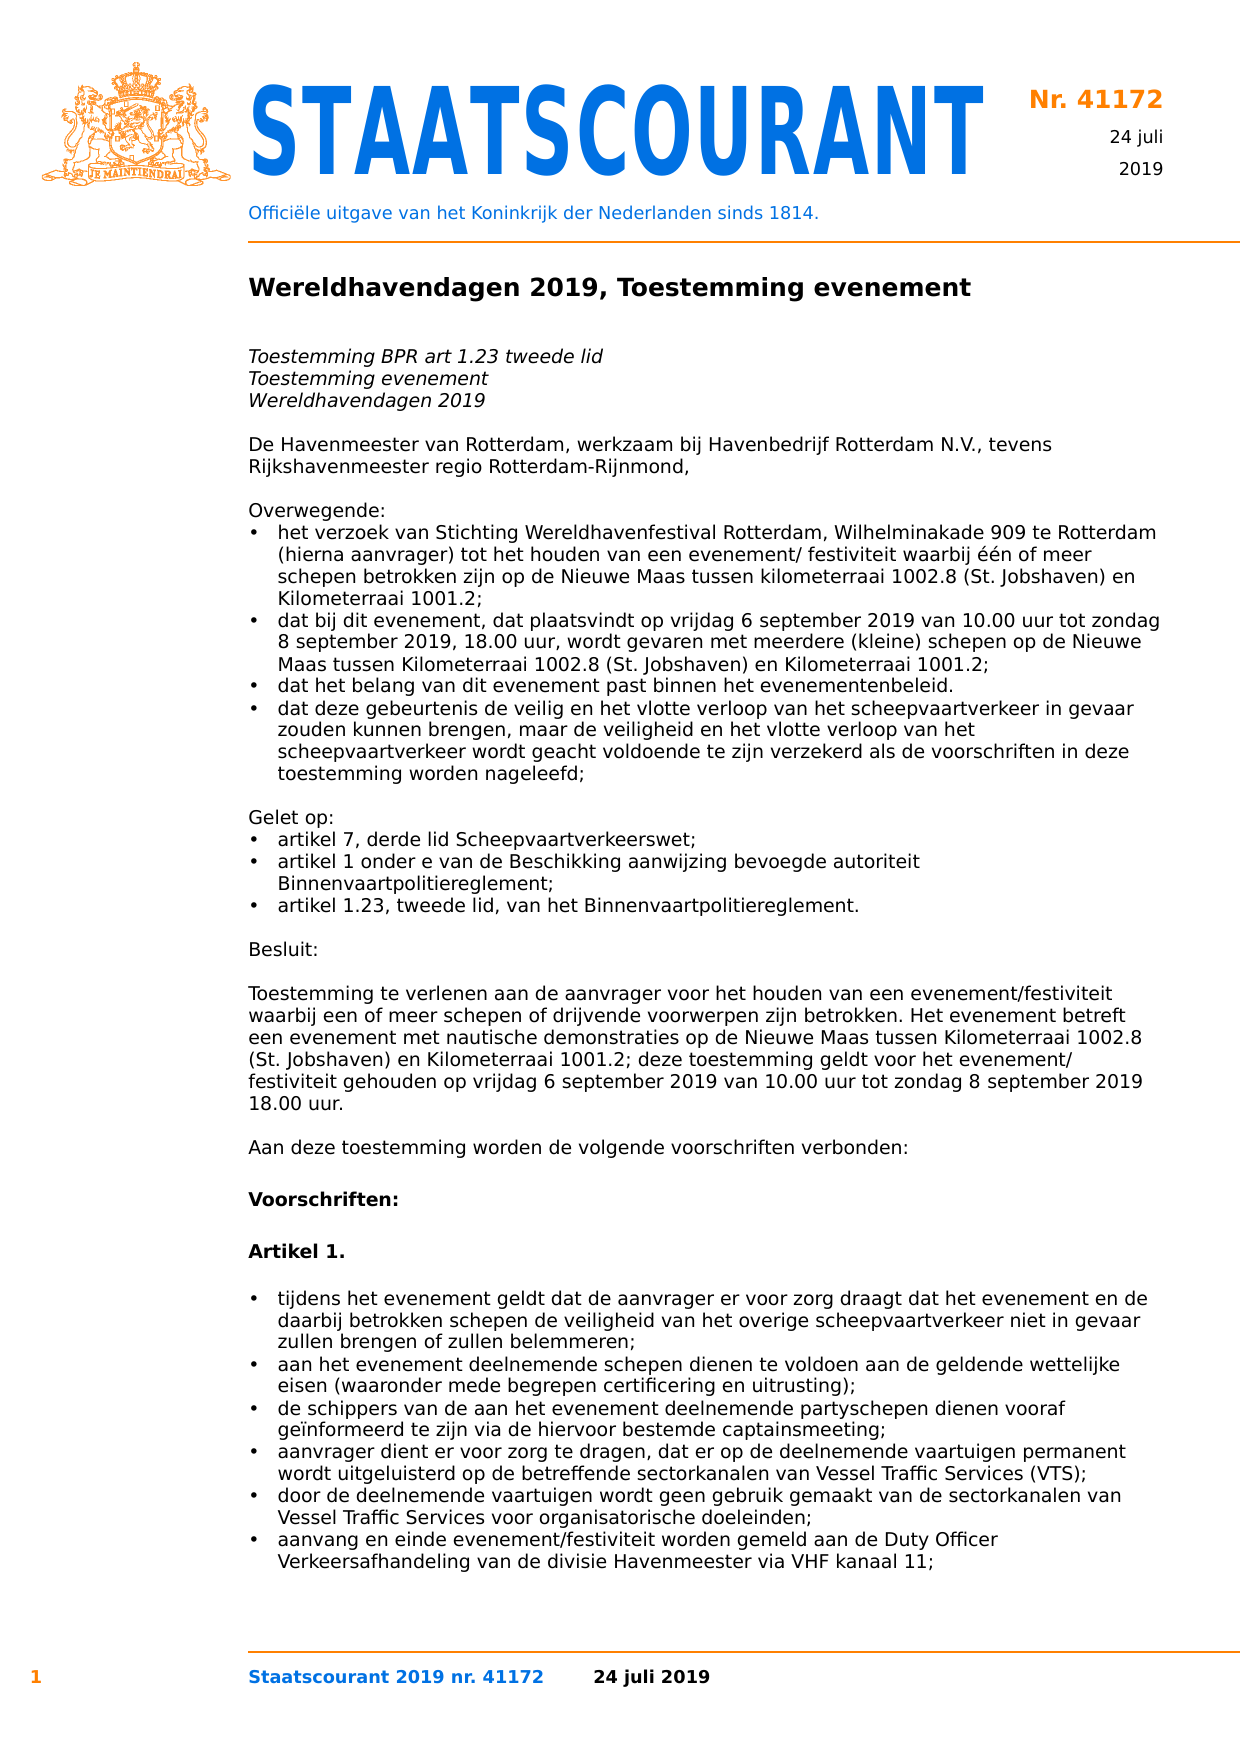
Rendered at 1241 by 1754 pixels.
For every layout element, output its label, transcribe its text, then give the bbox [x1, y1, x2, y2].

text De Havenmeester van Rotterdam, werkzaam bij Havenbedrijf Rotterdam N.V., tevens Rijkshavenmeester regio Rotterdam-Rijnmond, [248, 434, 1163, 478]
subtitle Voorschriften: [248, 1188, 1163, 1211]
text Aan deze toestemming worden de volgende voorschriften verbonden: [248, 1137, 1163, 1158]
table_cell 2019 [998, 153, 1240, 203]
subtitle Artikel 1. [248, 1241, 1163, 1262]
text • artikel 1 onder e van de Beschikking aanwijzing bevoegde autoriteit Binnenvaartpolitiereglement; [248, 851, 1163, 895]
text • dat deze gebeurtenis de veilig en het vlotte verloop van het scheepvaartverkeer in gevaar zouden kunnen brengen, maar de veiligheid en het vlotte verloop van het scheepvaartverkeer wordt geacht voldoende te zijn verzekerd als de voorschriften in deze toestemming worden nageleefd; [248, 697, 1163, 785]
table_cell 24 juli [998, 121, 1240, 153]
text Toestemming BPR art 1.23 tweede lid [248, 346, 1163, 368]
text Besluit: [248, 939, 1163, 961]
text Toestemming te verlenen aan de aanvrager voor het houden van een evenement/festiviteit waarbij een of meer schepen of drijvende voorwerpen zijn betrokken. Het evenement betreft een evenement met nautische demonstraties op de Nieuwe Maas tussen Kilometerraai 1002.8 (St. Jobshaven) en Kilometerraai 1001.2; deze toestemming geldt voor het evenement/ festiviteit gehouden op vrijdag 6 september 2019 van 10.00 uur tot zondag 8 september 2019 18.00 uur. [248, 983, 1163, 1115]
text • aanvrager dient er voor zorg te dragen, dat er op de deelnemende vaartuigen permanent wordt uitgeluisterd op de betreffende sectorkanalen van Vessel Traffic Services (VTS); [248, 1441, 1163, 1485]
table_cell Officiële uitgave van het Koninkrijk der Nederlanden sinds 1814. [248, 203, 1240, 241]
text • de schippers van de aan het evenement deelnemende partyschepen dienen vooraf geïnformeerd te zijn via de hiervoor bestemde captainsmeeting; [248, 1397, 1163, 1441]
text Wereldhavendagen 2019 [248, 390, 1163, 412]
table_header STAATSCOURANT [248, 62, 998, 203]
text • artikel 7, derde lid Scheepvaartverkeerswet; [248, 829, 1163, 851]
text • tijdens het evenement geldt dat de aanvrager er voor zorg draagt dat het evenement en de daarbij betrokken schepen de veiligheid van het overige scheepvaartverkeer niet in gevaar zullen brengen of zullen belemmeren; [248, 1287, 1163, 1353]
text Gelet op: [248, 807, 1163, 829]
text • aan het evenement deelnemende schepen dienen te voldoen aan de geldende wettelijke eisen (waaronder mede begrepen certificering en uitrusting); [248, 1353, 1163, 1397]
table_header Nr. 41172 [998, 62, 1240, 121]
text • dat het belang van dit evenement past binnen het evenementenbeleid. [248, 675, 1163, 697]
text • artikel 1.23, tweede lid, van het Binnenvaartpolitiereglement. [248, 895, 1163, 917]
text • door de deelnemende vaartuigen wordt geen gebruik gemaakt van de sectorkanalen van Vessel Traffic Services voor organisatorische doeleinden; [248, 1485, 1163, 1529]
text • aanvang en einde evenement/festiviteit worden gemeld aan de Duty Officer Verkeersafhandeling van de divisie Havenmeester via VHF kanaal 11; [248, 1529, 1163, 1573]
text Toestemming evenement [248, 368, 1163, 390]
text Overwegende: [248, 499, 1163, 522]
text • het verzoek van Stichting Wereldhavenfestival Rotterdam, Wilhelminakade 909 te Rotterdam (hierna aanvrager) tot het houden van een evenement/ festiviteit waarbij één of meer schepen betrokken zijn op de Nieuwe Maas tussen kilometerraai 1002.8 (St. Jobshaven) en Kilometerraai 1001.2; [248, 522, 1163, 609]
subtitle Wereldhavendagen 2019, Toestemming evenement [248, 273, 1163, 302]
text • dat bij dit evenement, dat plaatsvindt op vrijdag 6 september 2019 van 10.00 uur tot zondag 8 september 2019, 18.00 uur, wordt gevaren met meerdere (kleine) schepen op de Nieuwe Maas tussen Kilometerraai 1002.8 (St. Jobshaven) en Kilometerraai 1001.2; [248, 609, 1163, 675]
table_header [25, 62, 248, 241]
picture [41, 62, 231, 186]
